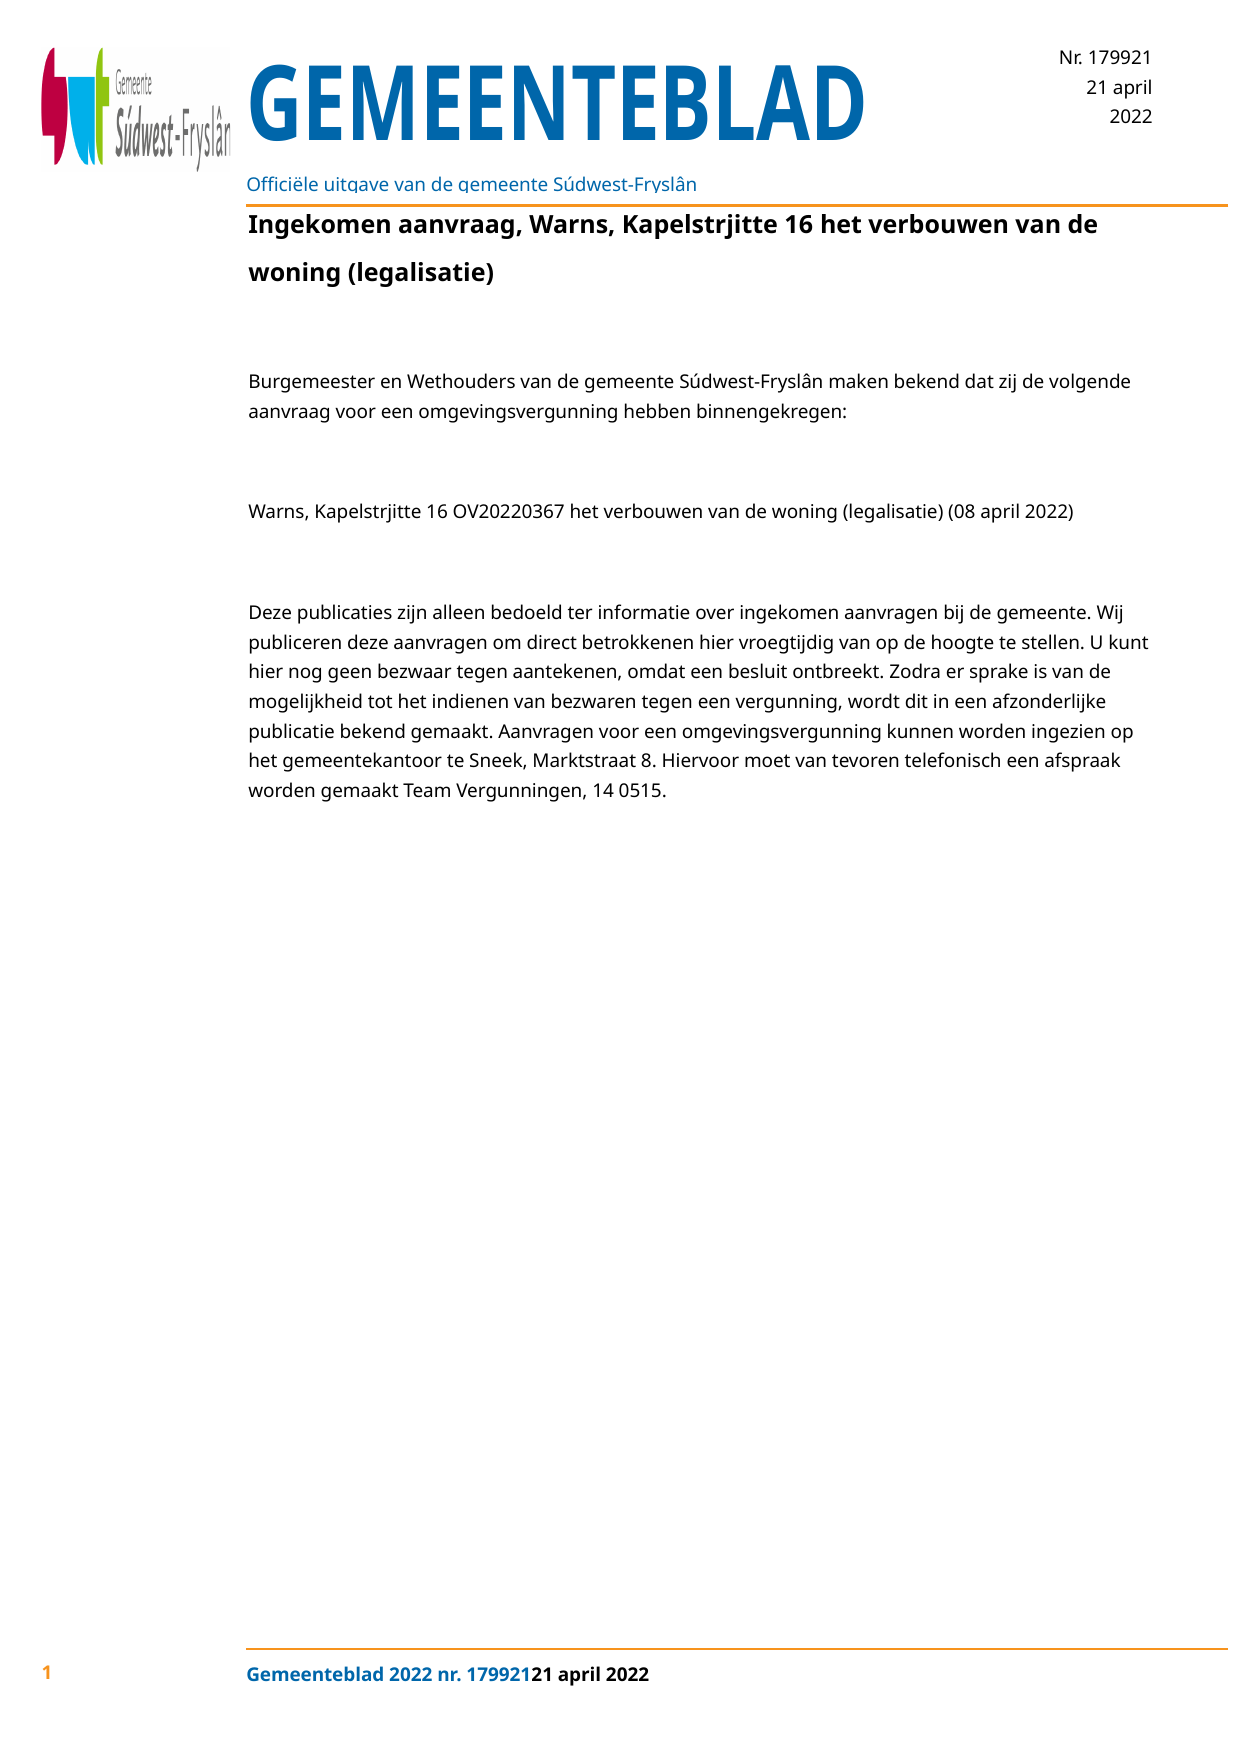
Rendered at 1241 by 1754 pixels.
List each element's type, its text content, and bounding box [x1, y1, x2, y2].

text Ingekomen aanvraag, Warns, Kapelstrjitte 16 het verbouwen van de woning (legalisatie) [248, 207, 1152, 288]
text Warns, Kapelstrjitte 16 OV20220367 het verbouwen van de woning (legalisatie) (08 april 2022) [248, 499, 1152, 524]
picture [41, 47, 231, 172]
text Deze publicaties zijn alleen bedoeld ter informatie over ingekomen aanvragen bij de gemeente. Wij publiceren deze aanvragen om direct betrokkenen hier vroegtijdig van op de hoogte te stellen. U kunt hier nog geen bezwaar tegen aantekenen, omdat een besluit ontbreekt. Zodra er sprake is van de mogelijkheid tot het indienen van bezwaren tegen een vergunning, wordt dit in een afzonderlijke publicatie bekend gemaakt. Aanvragen voor een omgevingsvergunning kunnen worden ingezien op het gemeentekantoor te Sneek, Marktstraat 8. Hiervoor moet van tevoren telefonisch een afspraak worden gemaakt Team Vergunningen, 14 0515. [248, 599, 1152, 803]
text Burgemeester en Wethouders van de gemeente Súdwest-Fryslân maken bekend dat zij de volgende aanvraag voor een omgevingsvergunning hebben binnengekregen: [248, 368, 1152, 424]
